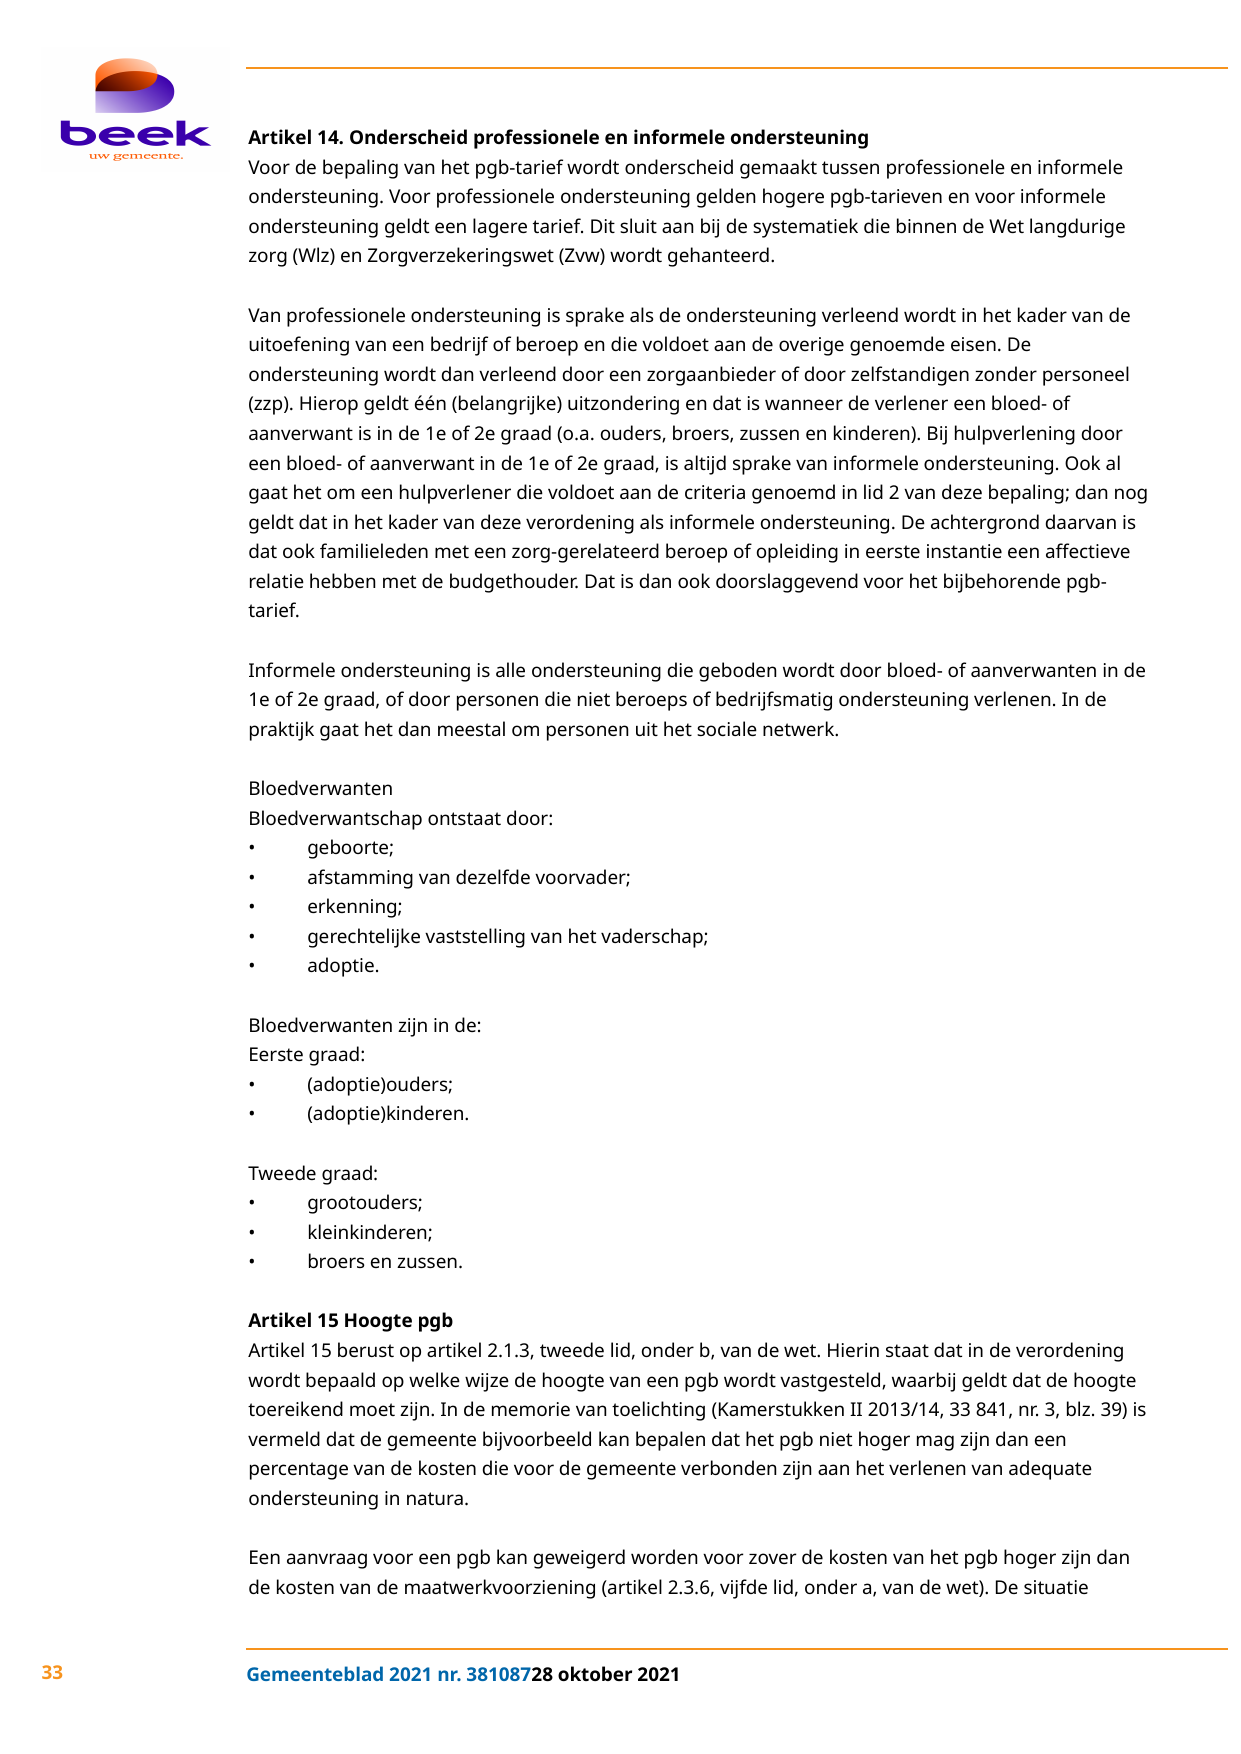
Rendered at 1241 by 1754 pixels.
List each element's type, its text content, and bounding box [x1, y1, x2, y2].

text Voor de bepaling van het pgb-tarief wordt onderscheid gemaakt tussen professionele en informele ondersteuning. Voor professionele ondersteuning gelden hogere pgb-tarieven en voor informele ondersteuning geldt een lagere tarief. Dit sluit aan bij de systematiek die binnen de Wet langdurige zorg (Wlz) en Zorgverzekeringswet (Zvw) wordt gehanteerd. [248, 154, 1152, 268]
text Artikel 15 berust op artikel 2.1.3, tweede lid, onder b, van de wet. Hierin staat dat in de verordening wordt bepaald op welke wijze de hoogte van een pgb wordt vastgesteld, waarbij geldt dat de hoogte toereikend moet zijn. In de memorie van toelichting (Kamerstukken II 2013/14, 33 841, nr. 3, blz. 39) is vermeld dat de gemeente bijvoorbeeld kan bepalen dat het pgb niet hoger mag zijn dan een percentage van de kosten die voor de gemeente verbonden zijn aan het verlenen van adequate ondersteuning in natura. [248, 1337, 1152, 1511]
list erkenning; [248, 893, 1152, 919]
text Tweede graad: [248, 1160, 1152, 1186]
list broers en zussen. [248, 1248, 1152, 1274]
text Informele ondersteuning is alle ondersteuning die geboden wordt door bloed- of aanverwanten in de 1e of 2e graad, of door personen die niet beroeps of bedrijfsmatig ondersteuning verlenen. In de praktijk gaat het dan meestal om personen uit het sociale netwerk. [248, 657, 1152, 742]
picture [41, 47, 231, 172]
text Bloedverwantschap ontstaat door: [248, 805, 1152, 831]
list (adoptie)kinderen. [248, 1101, 1152, 1126]
text Artikel 15 Hoogte pgb [248, 1308, 1152, 1333]
list geboorte; [248, 834, 1152, 860]
list gerechtelijke vaststelling van het vaderschap; [248, 923, 1152, 949]
text Artikel 14. Onderscheid professionele en informele ondersteuning [248, 124, 1152, 150]
list (adoptie)ouders; [248, 1071, 1152, 1097]
list adoptie. [248, 953, 1152, 978]
text Eerste graad: [248, 1041, 1152, 1067]
list afstamming van dezelfde voorvader; [248, 864, 1152, 890]
text Een aanvraag voor een pgb kan geweigerd worden voor zover de kosten van het pgb hoger zijn dan de kosten van de maatwerkvoorziening (artikel 2.3.6, vijfde lid, onder a, van de wet). De situatie [248, 1544, 1152, 1600]
text Bloedverwanten zijn in de: [248, 1012, 1152, 1038]
list kleinkinderen; [248, 1219, 1152, 1245]
text Bloedverwanten [248, 775, 1152, 801]
text Van professionele ondersteuning is sprake als de ondersteuning verleend wordt in het kader van de uitoefening van een bedrijf of beroep en die voldoet aan de overige genoemde eisen. De ondersteuning wordt dan verleend door een zorgaanbieder of door zelfstandigen zonder personeel (zzp). Hierop geldt één (belangrijke) uitzondering en dat is wanneer de verlener een bloed- of aanverwant is in de 1e of 2e graad (o.a. ouders, broers, zussen en kinderen). Bij hulpverlening door een bloed- of aanverwant in de 1e of 2e graad, is altijd sprake van informele ondersteuning. Ook al gaat het om een hulpverlener die voldoet aan de criteria genoemd in lid 2 van deze bepaling; dan nog geldt dat in het kader van deze verordening als informele ondersteuning. De achtergrond daarvan is dat ook familieleden met een zorg-gerelateerd beroep of opleiding in eerste instantie een affectieve relatie hebben met de budgethouder. Dat is dan ook doorslaggevend voor het bijbehorende pgb-tarief. [248, 302, 1152, 623]
list grootouders; [248, 1189, 1152, 1215]
